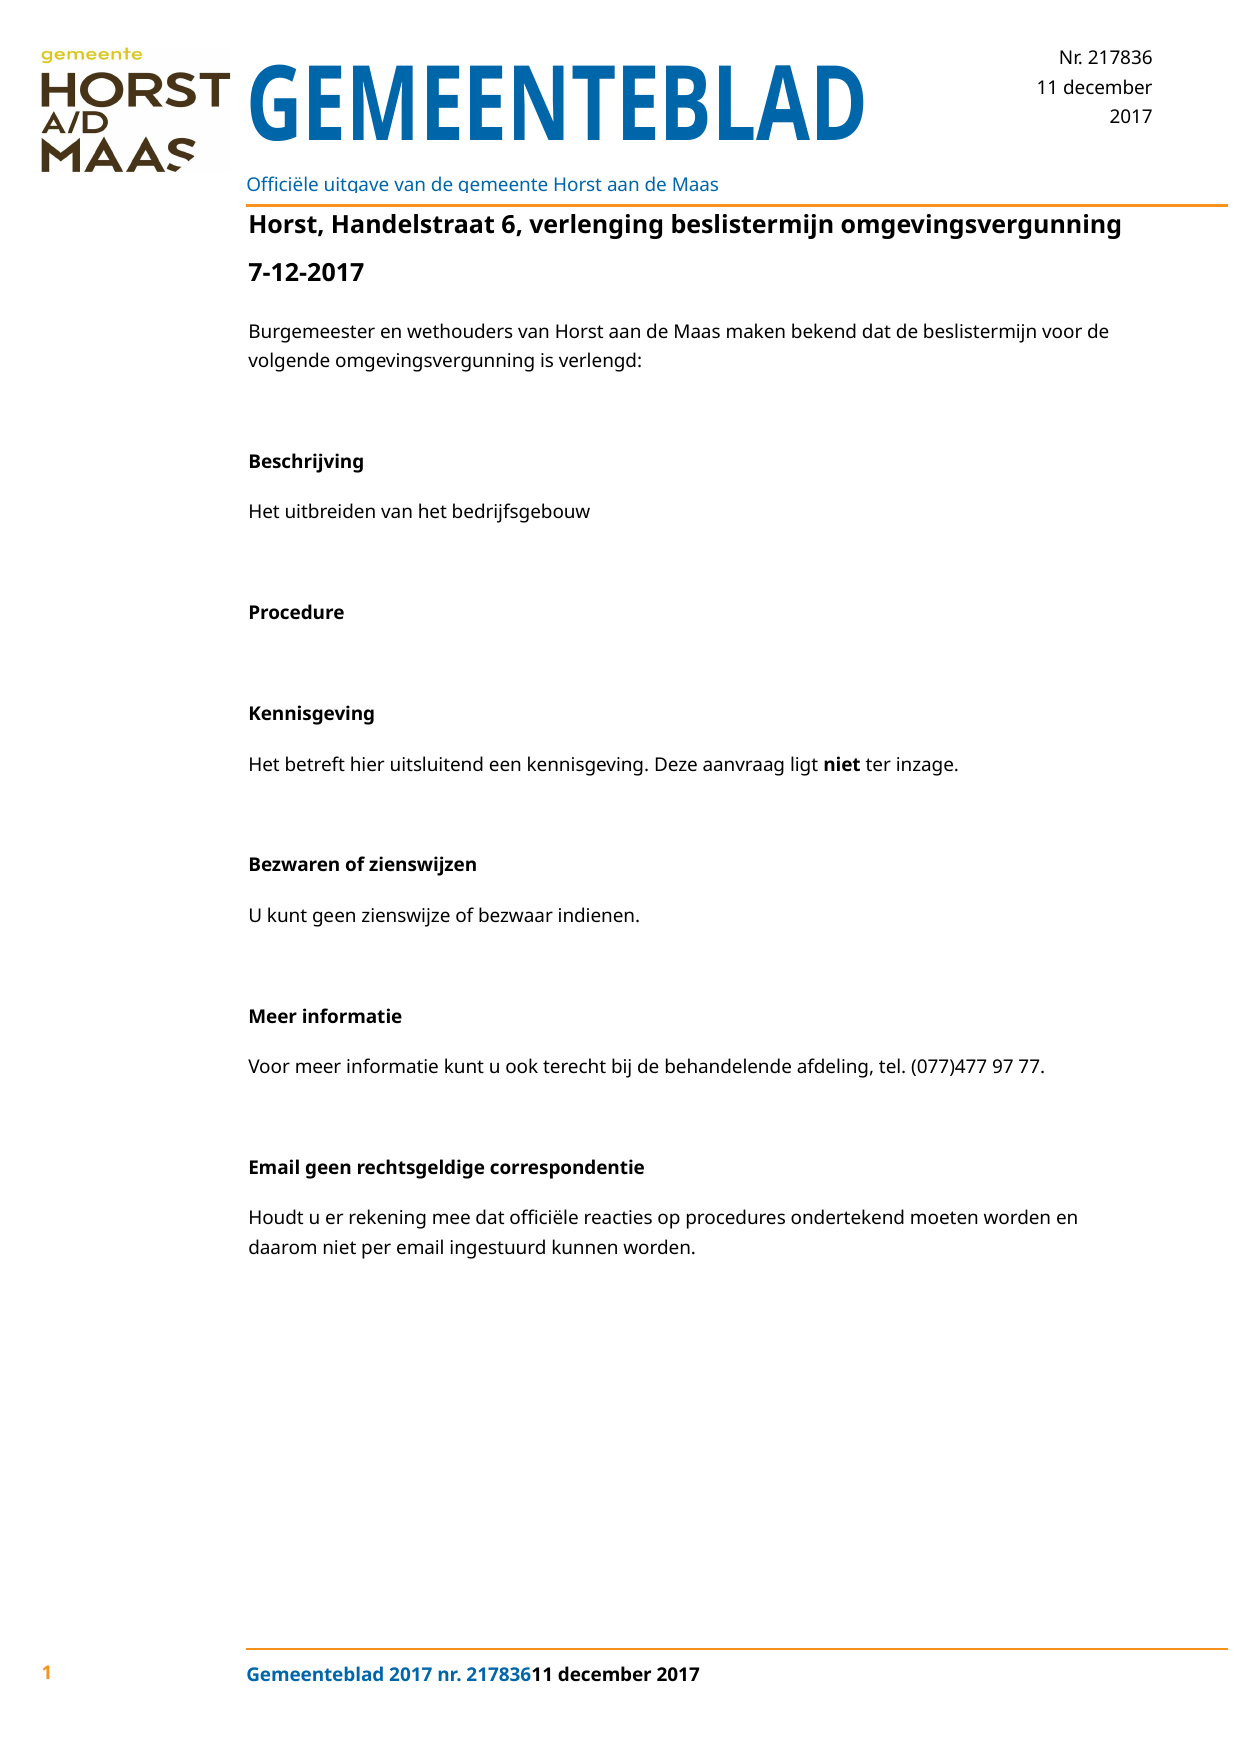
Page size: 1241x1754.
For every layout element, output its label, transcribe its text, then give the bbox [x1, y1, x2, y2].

text Email geen rechtsgeldige correspondentie [248, 1154, 1152, 1180]
text Beschrijving [248, 448, 1152, 474]
text Bezwaren of zienswijzen [248, 852, 1152, 877]
text Houdt u er rekening mee dat officiële reacties op procedures ondertekend moeten worden en daarom niet per email ingestuurd kunnen worden. [248, 1204, 1152, 1260]
text Procedure [248, 599, 1152, 625]
text Het uitbreiden van het bedrijfsgebouw [248, 499, 1152, 524]
text Horst, Handelstraat 6, verlenging beslistermijn omgevingsvergunning 7-12-2017 [248, 207, 1152, 288]
text Voor meer informatie kunt u ook terecht bij de behandelende afdeling, tel. (077)477 97 77. [248, 1053, 1152, 1079]
picture [41, 47, 231, 172]
text Burgemeester en wethouders van Horst aan de Maas maken bekend dat de beslistermijn voor de volgende omgevingsvergunning is verlengd: [248, 318, 1152, 373]
text Meer informatie [248, 1003, 1152, 1029]
text Het betreft hier uitsluitend een kennisgeving. Deze aanvraag ligt niet ter inzage. [248, 751, 1152, 777]
text Kennisgeving [248, 700, 1152, 726]
text U kunt geen zienswijze of bezwaar indienen. [248, 902, 1152, 928]
